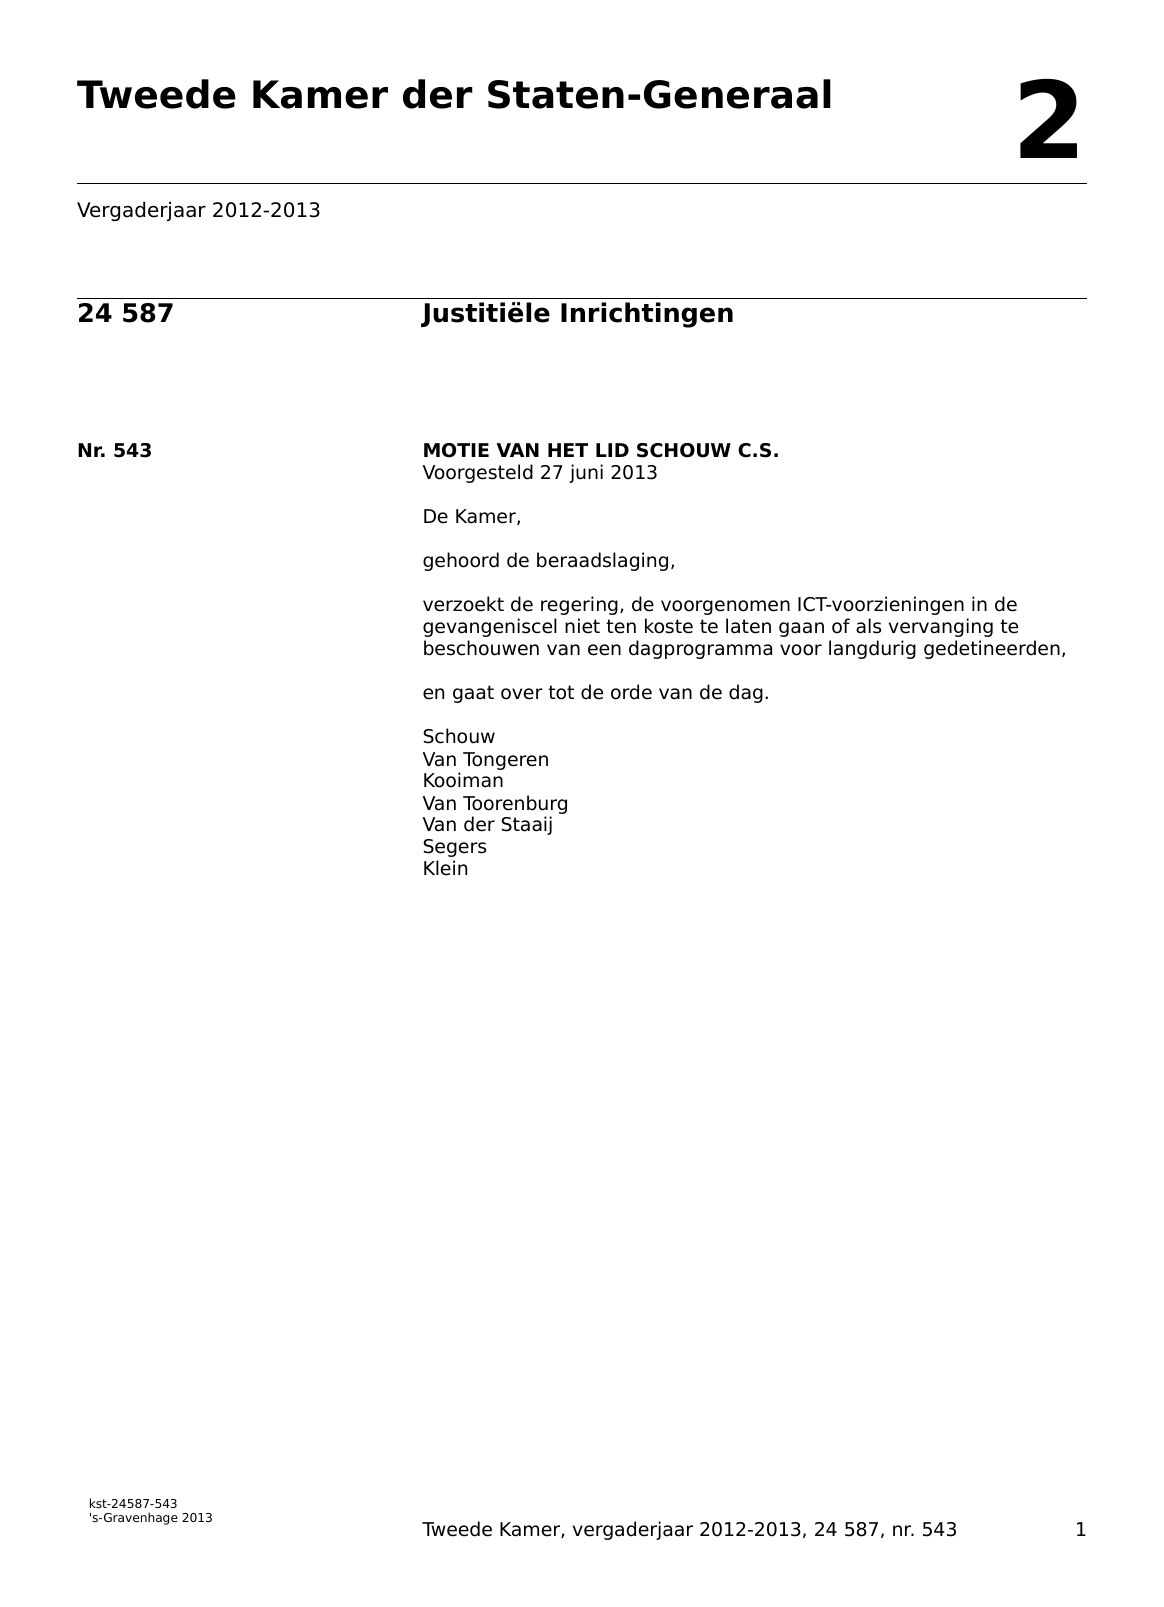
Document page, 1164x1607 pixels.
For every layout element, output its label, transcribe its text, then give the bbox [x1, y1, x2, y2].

text Voorgesteld 27 juni 2013 [422, 462, 1087, 484]
text Kooiman [422, 770, 1087, 792]
text gehoord de beraadslaging, [422, 550, 1087, 572]
text en gaat over tot de orde van de dag. [422, 682, 1087, 704]
subtitle 24 587 Justitiële Inrichtingen [77, 299, 1087, 329]
table_header 2 [886, 59, 1087, 183]
text 's-Gravenhage 2013 [88, 1511, 323, 1525]
text Segers [422, 836, 1087, 858]
subtitle Nr. 543 MOTIE VAN HET LID SCHOUW C.S. [77, 440, 1087, 462]
text Schouw [422, 726, 1087, 748]
table_header Tweede Kamer der Staten-Generaal [77, 59, 886, 183]
text Van Toorenburg [422, 792, 1087, 814]
text kst-24587-543 [88, 1497, 323, 1511]
table_cell Vergaderjaar 2012-2013 [77, 184, 1087, 298]
text Klein [422, 858, 1087, 880]
text Van der Staaij [422, 814, 1087, 836]
text De Kamer, [422, 506, 1087, 528]
text verzoekt de regering, de voorgenomen ICT-voorzieningen in de gevangeniscel niet ten koste te laten gaan of als vervanging te beschouwen van een dagprogramma voor langdurig gedetineerden, [422, 594, 1087, 660]
text Van Tongeren [422, 748, 1087, 770]
